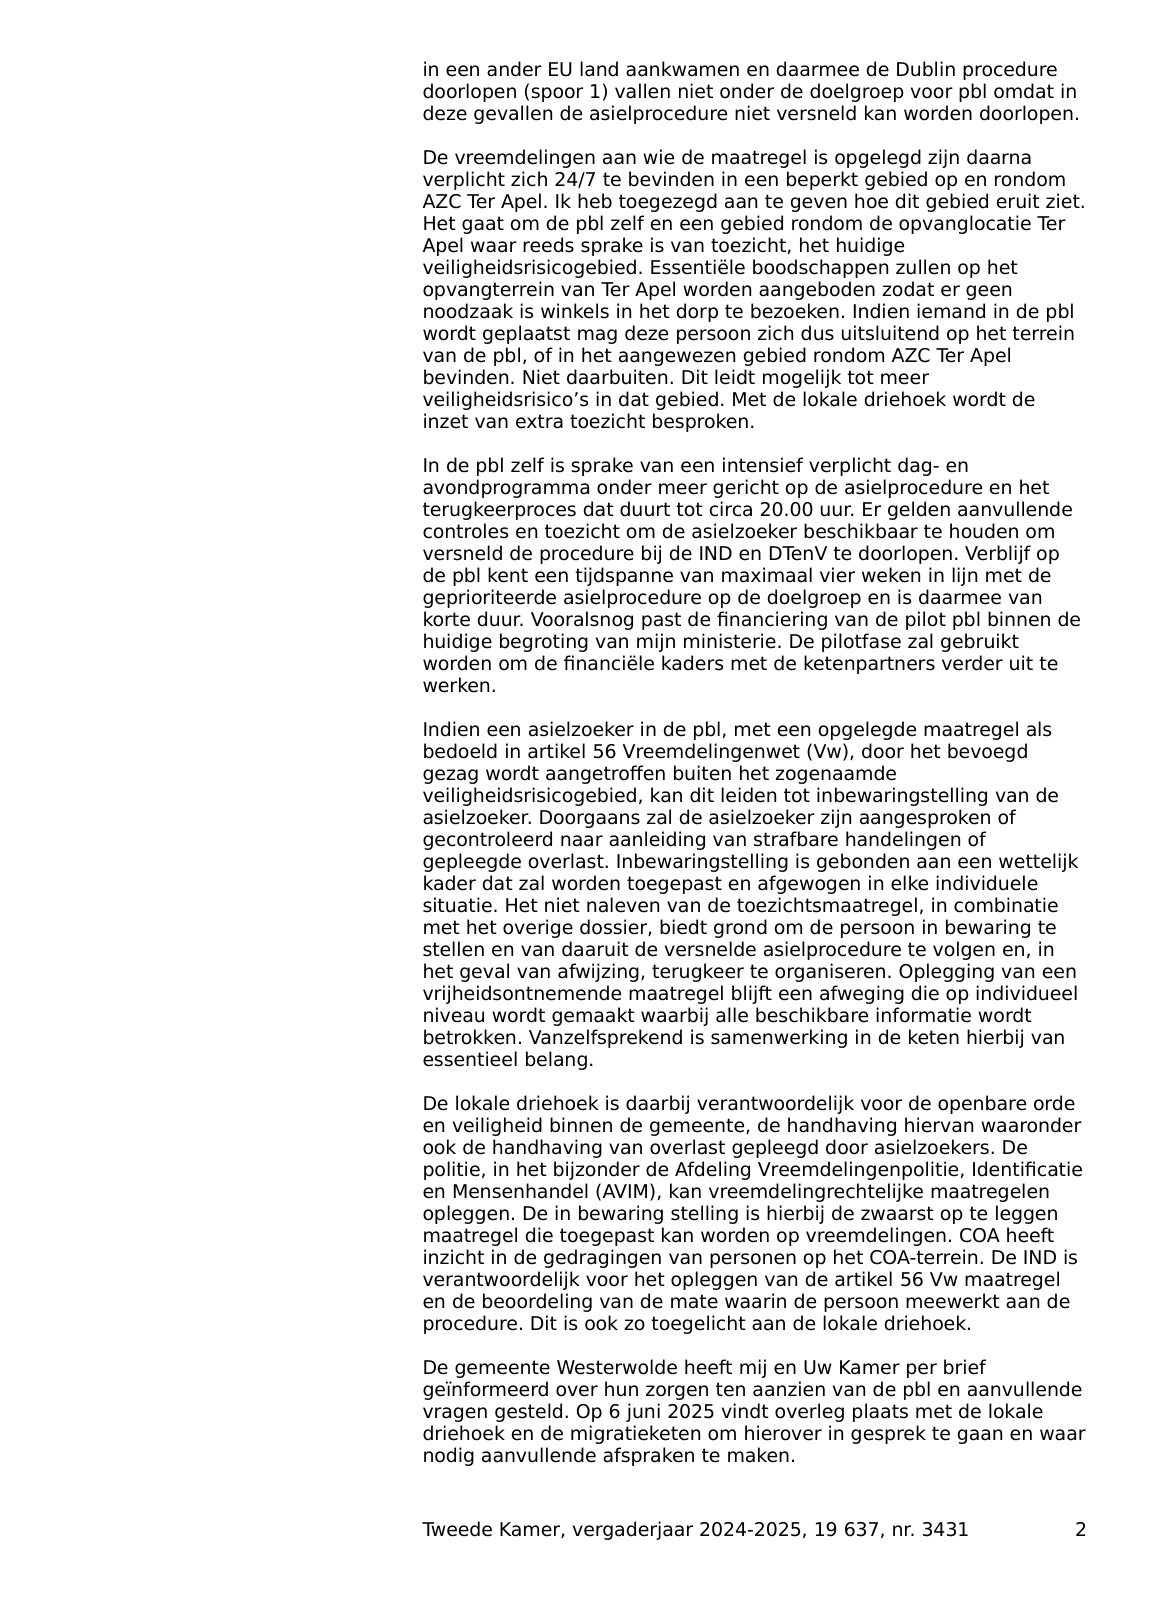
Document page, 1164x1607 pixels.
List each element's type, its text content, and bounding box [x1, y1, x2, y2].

text In de pbl zelf is sprake van een intensief verplicht dag- en avondprogramma onder meer gericht op de asielprocedure en het terugkeerproces dat duurt tot circa 20.00 uur. Er gelden aanvullende controles en toezicht om de asielzoeker beschikbaar te houden om versneld de procedure bij de IND en DTenV te doorlopen. Verblijf op de pbl kent een tijdspanne van maximaal vier weken in lijn met de geprioriteerde asielprocedure op de doelgroep en is daarmee van korte duur. Vooralsnog past de financiering van de pilot pbl binnen de huidige begroting van mijn ministerie. De pilotfase zal gebruikt worden om de financiële kaders met de ketenpartners verder uit te werken. [422, 455, 1087, 697]
text De gemeente Westerwolde heeft mij en Uw Kamer per brief geïnformeerd over hun zorgen ten aanzien van de pbl en aanvullende vragen gesteld. Op 6 juni 2025 vindt overleg plaats met de lokale driehoek en de migratieketen om hierover in gesprek te gaan en waar nodig aanvullende afspraken te maken. [422, 1357, 1087, 1467]
text Indien een asielzoeker in de pbl, met een opgelegde maatregel als bedoeld in artikel 56 Vreemdelingenwet (Vw), door het bevoegd gezag wordt aangetroffen buiten het zogenaamde veiligheidsrisicogebied, kan dit leiden tot inbewaringstelling van de asielzoeker. Doorgaans zal de asielzoeker zijn aangesproken of gecontroleerd naar aanleiding van strafbare handelingen of gepleegde overlast. Inbewaringstelling is gebonden aan een wettelijk kader dat zal worden toegepast en afgewogen in elke individuele situatie. Het niet naleven van de toezichtsmaatregel, in combinatie met het overige dossier, biedt grond om de persoon in bewaring te stellen en van daaruit de versnelde asielprocedure te volgen en, in het geval van afwijzing, terugkeer te organiseren. Oplegging van een vrijheidsontnemende maatregel blijft een afweging die op individueel niveau wordt gemaakt waarbij alle beschikbare informatie wordt betrokken. Vanzelfsprekend is samenwerking in de keten hierbij van essentieel belang. [422, 719, 1087, 1071]
text De vreemdelingen aan wie de maatregel is opgelegd zijn daarna verplicht zich 24/7 te bevinden in een beperkt gebied op en rondom AZC Ter Apel. Ik heb toegezegd aan te geven hoe dit gebied eruit ziet. Het gaat om de pbl zelf en een gebied rondom de opvanglocatie Ter Apel waar reeds sprake is van toezicht, het huidige veiligheidsrisicogebied. Essentiële boodschappen zullen op het opvangterrein van Ter Apel worden aangeboden zodat er geen noodzaak is winkels in het dorp te bezoeken. Indien iemand in de pbl wordt geplaatst mag deze persoon zich dus uitsluitend op het terrein van de pbl, of in het aangewezen gebied rondom AZC Ter Apel bevinden. Niet daarbuiten. Dit leidt mogelijk tot meer veiligheidsrisico’s in dat gebied. Met de lokale driehoek wordt de inzet van extra toezicht besproken. [422, 147, 1087, 433]
text in een ander EU land aankwamen en daarmee de Dublin procedure doorlopen (spoor 1) vallen niet onder de doelgroep voor pbl omdat in deze gevallen de asielprocedure niet versneld kan worden doorlopen. [422, 59, 1087, 125]
text De lokale driehoek is daarbij verantwoordelijk voor de openbare orde en veiligheid binnen de gemeente, de handhaving hiervan waaronder ook de handhaving van overlast gepleegd door asielzoekers. De politie, in het bijzonder de Afdeling Vreemdelingenpolitie, Identificatie en Mensenhandel (AVIM), kan vreemdelingrechtelijke maatregelen opleggen. De in bewaring stelling is hierbij de zwaarst op te leggen maatregel die toegepast kan worden op vreemdelingen. COA heeft inzicht in de gedragingen van personen op het COA-terrein. De IND is verantwoordelijk voor het opleggen van de artikel 56 Vw maatregel en de beoordeling van de mate waarin de persoon meewerkt aan de procedure. Dit is ook zo toegelicht aan de lokale driehoek. [422, 1093, 1087, 1335]
